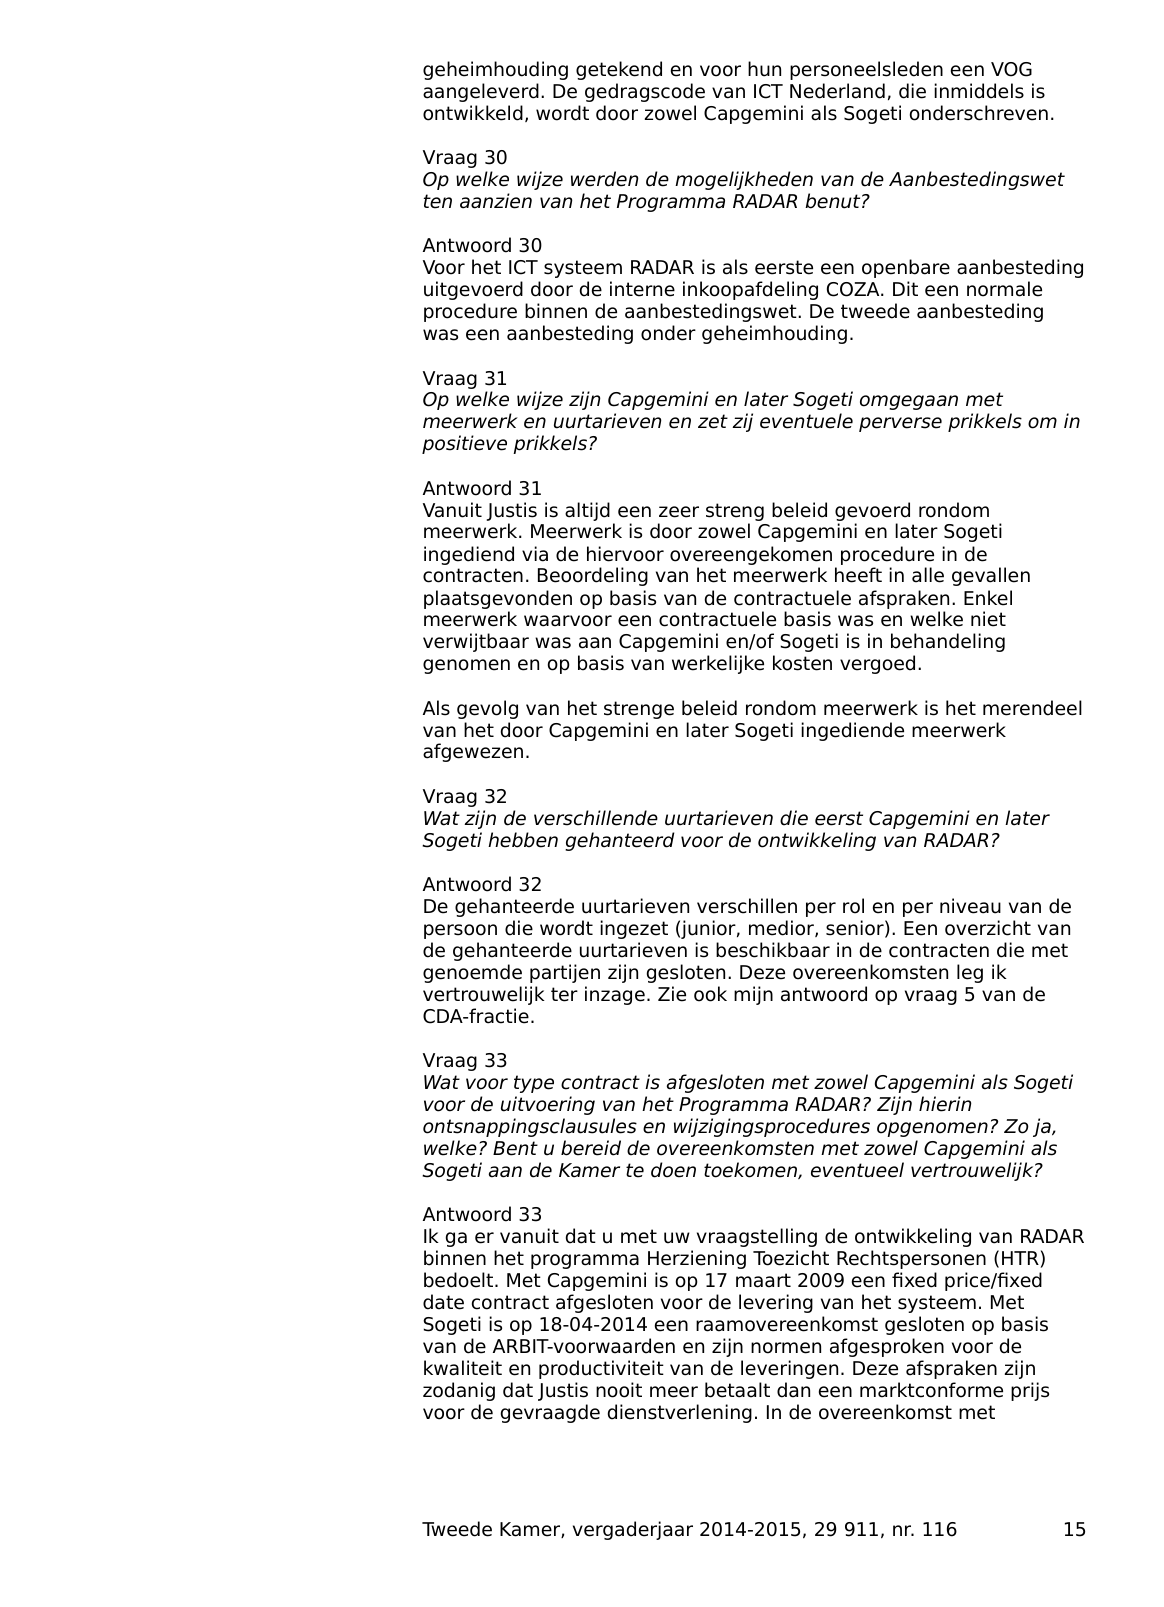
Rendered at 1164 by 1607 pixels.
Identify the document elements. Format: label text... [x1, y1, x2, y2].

text geheimhouding getekend en voor hun personeelsleden een VOG aangeleverd. De gedragscode van ICT Nederland, die inmiddels is ontwikkeld, wordt door zowel Capgemini als Sogeti onderschreven. [422, 59, 1087, 125]
text Ik ga er vanuit dat u met uw vraagstelling de ontwikkeling van RADAR binnen het programma Herziening Toezicht Rechtspersonen (HTR) bedoelt. Met Capgemini is op 17 maart 2009 een fixed price/fixed date contract afgesloten voor de levering van het systeem. Met Sogeti is op 18-04-2014 een raamovereenkomst gesloten op basis van de ARBIT-voorwaarden en zijn normen afgesproken voor de kwaliteit en productiviteit van de leveringen. Deze afspraken zijn zodanig dat Justis nooit meer betaalt dan een marktconforme prijs voor de gevraagde dienstverlening. In de overeenkomst met [422, 1226, 1087, 1424]
text Antwoord 33 [422, 1204, 1087, 1226]
text Vanuit Justis is altijd een zeer streng beleid gevoerd rondom meerwerk. Meerwerk is door zowel Capgemini en later Sogeti ingediend via de hiervoor overeengekomen procedure in de contracten. Beoordeling van het meerwerk heeft in alle gevallen plaatsgevonden op basis van de contractuele afspraken. Enkel meerwerk waarvoor een contractuele basis was en welke niet verwijtbaar was aan Capgemini en/of Sogeti is in behandeling genomen en op basis van werkelijke kosten vergoed. [422, 499, 1087, 675]
text Vraag 32 [422, 786, 1087, 808]
text De gehanteerde uurtarieven verschillen per rol en per niveau van de persoon die wordt ingezet (junior, medior, senior). Een overzicht van de gehanteerde uurtarieven is beschikbaar in de contracten die met genoemde partijen zijn gesloten. Deze overeenkomsten leg ik vertrouwelijk ter inzage. Zie ook mijn antwoord op vraag 5 van de CDA-fractie. [422, 896, 1087, 1028]
text Op welke wijze zijn Capgemini en later Sogeti omgegaan met meerwerk en uurtarieven en zet zij eventuele perverse prikkels om in positieve prikkels? [422, 389, 1087, 455]
text Vraag 30 [422, 147, 1087, 169]
text Vraag 31 [422, 367, 1087, 389]
text Als gevolg van het strenge beleid rondom meerwerk is het merendeel van het door Capgemini en later Sogeti ingediende meerwerk afgewezen. [422, 697, 1087, 763]
text Vraag 33 [422, 1050, 1087, 1072]
text Wat zijn de verschillende uurtarieven die eerst Capgemini en later Sogeti hebben gehanteerd voor de ontwikkeling van RADAR? [422, 808, 1087, 852]
text Antwoord 32 [422, 874, 1087, 896]
text Antwoord 30 [422, 235, 1087, 257]
text Wat voor type contract is afgesloten met zowel Capgemini als Sogeti voor de uitvoering van het Programma RADAR? Zijn hierin ontsnappingsclausules en wijzigingsprocedures opgenomen? Zo ja, welke? Bent u bereid de overeenkomsten met zowel Capgemini als Sogeti aan de Kamer te doen toekomen, eventueel vertrouwelijk? [422, 1072, 1087, 1182]
text Antwoord 31 [422, 477, 1087, 499]
text Voor het ICT systeem RADAR is als eerste een openbare aanbesteding uitgevoerd door de interne inkoopafdeling COZA. Dit een normale procedure binnen de aanbestedingswet. De tweede aanbesteding was een aanbesteding onder geheimhouding. [422, 257, 1087, 345]
text Op welke wijze werden de mogelijkheden van de Aanbestedingswet ten aanzien van het Programma RADAR benut? [422, 169, 1087, 213]
